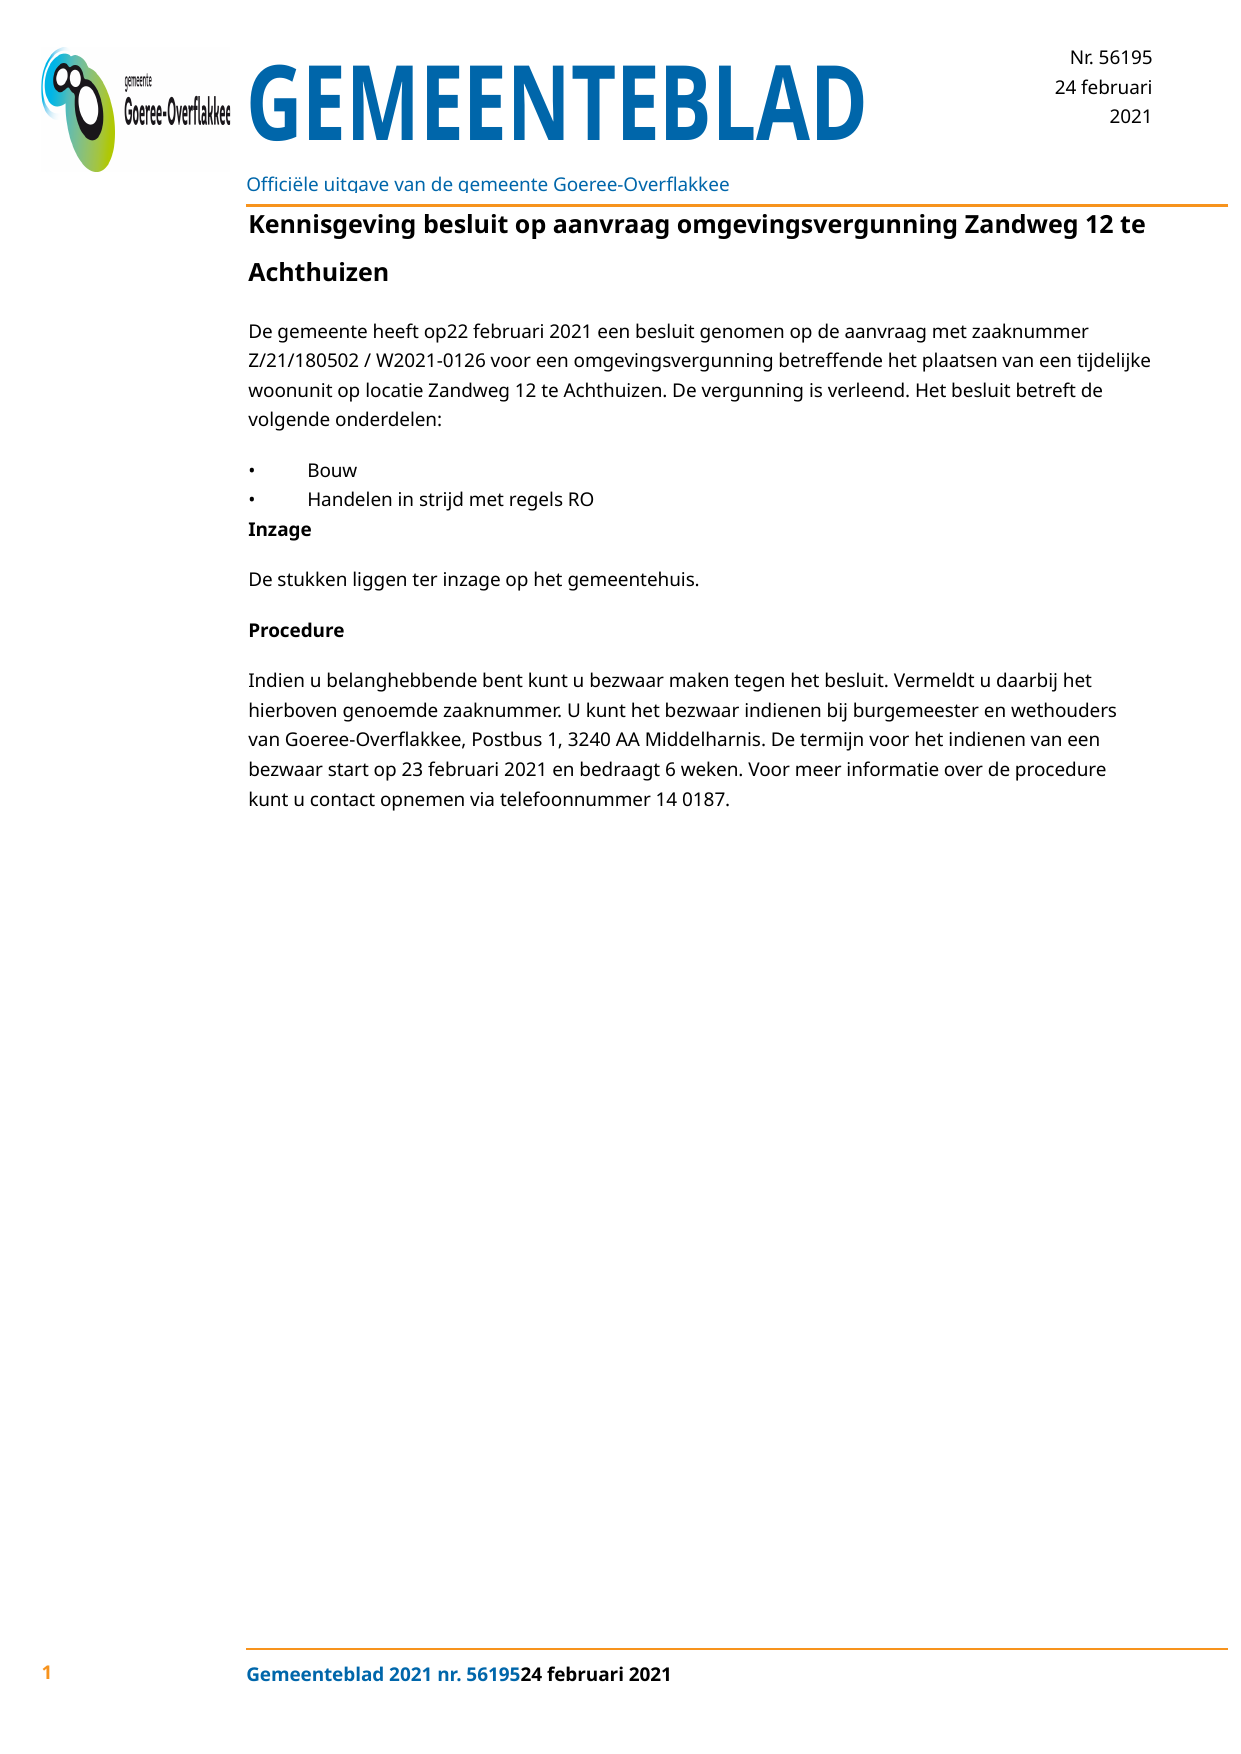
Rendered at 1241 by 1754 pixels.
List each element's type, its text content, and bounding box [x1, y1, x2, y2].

text De stukken liggen ter inzage op het gemeentehuis. [248, 567, 1152, 592]
text Inzage [248, 516, 1152, 542]
text De gemeente heeft op22 februari 2021 een besluit genomen op de aanvraag met zaaknummer Z/21/180502 / W2021-0126 voor een omgevingsvergunning betreffende het plaatsen van een tijdelijke woonunit op locatie Zandweg 12 te Achthuizen. De vergunning is verleend. Het besluit betreft de volgende onderdelen: [248, 318, 1152, 432]
text Procedure [248, 617, 1152, 643]
list Bouw [248, 457, 1152, 483]
text Kennisgeving besluit op aanvraag omgevingsvergunning Zandweg 12 te Achthuizen [248, 207, 1152, 288]
list Handelen in strijd met regels RO [248, 487, 1152, 512]
picture [41, 47, 231, 172]
text Indien u belanghebbende bent kunt u bezwaar maken tegen het besluit. Vermeldt u daarbij het hierboven genoemde zaaknummer. U kunt het bezwaar indienen bij burgemeester en wethouders van Goeree-Overflakkee, Postbus 1, 3240 AA Middelharnis. De termijn voor het indienen van een bezwaar start op 23 februari 2021 en bedraagt 6 weken. Voor meer informatie over de procedure kunt u contact opnemen via telefoonnummer 14 0187. [248, 667, 1152, 812]
